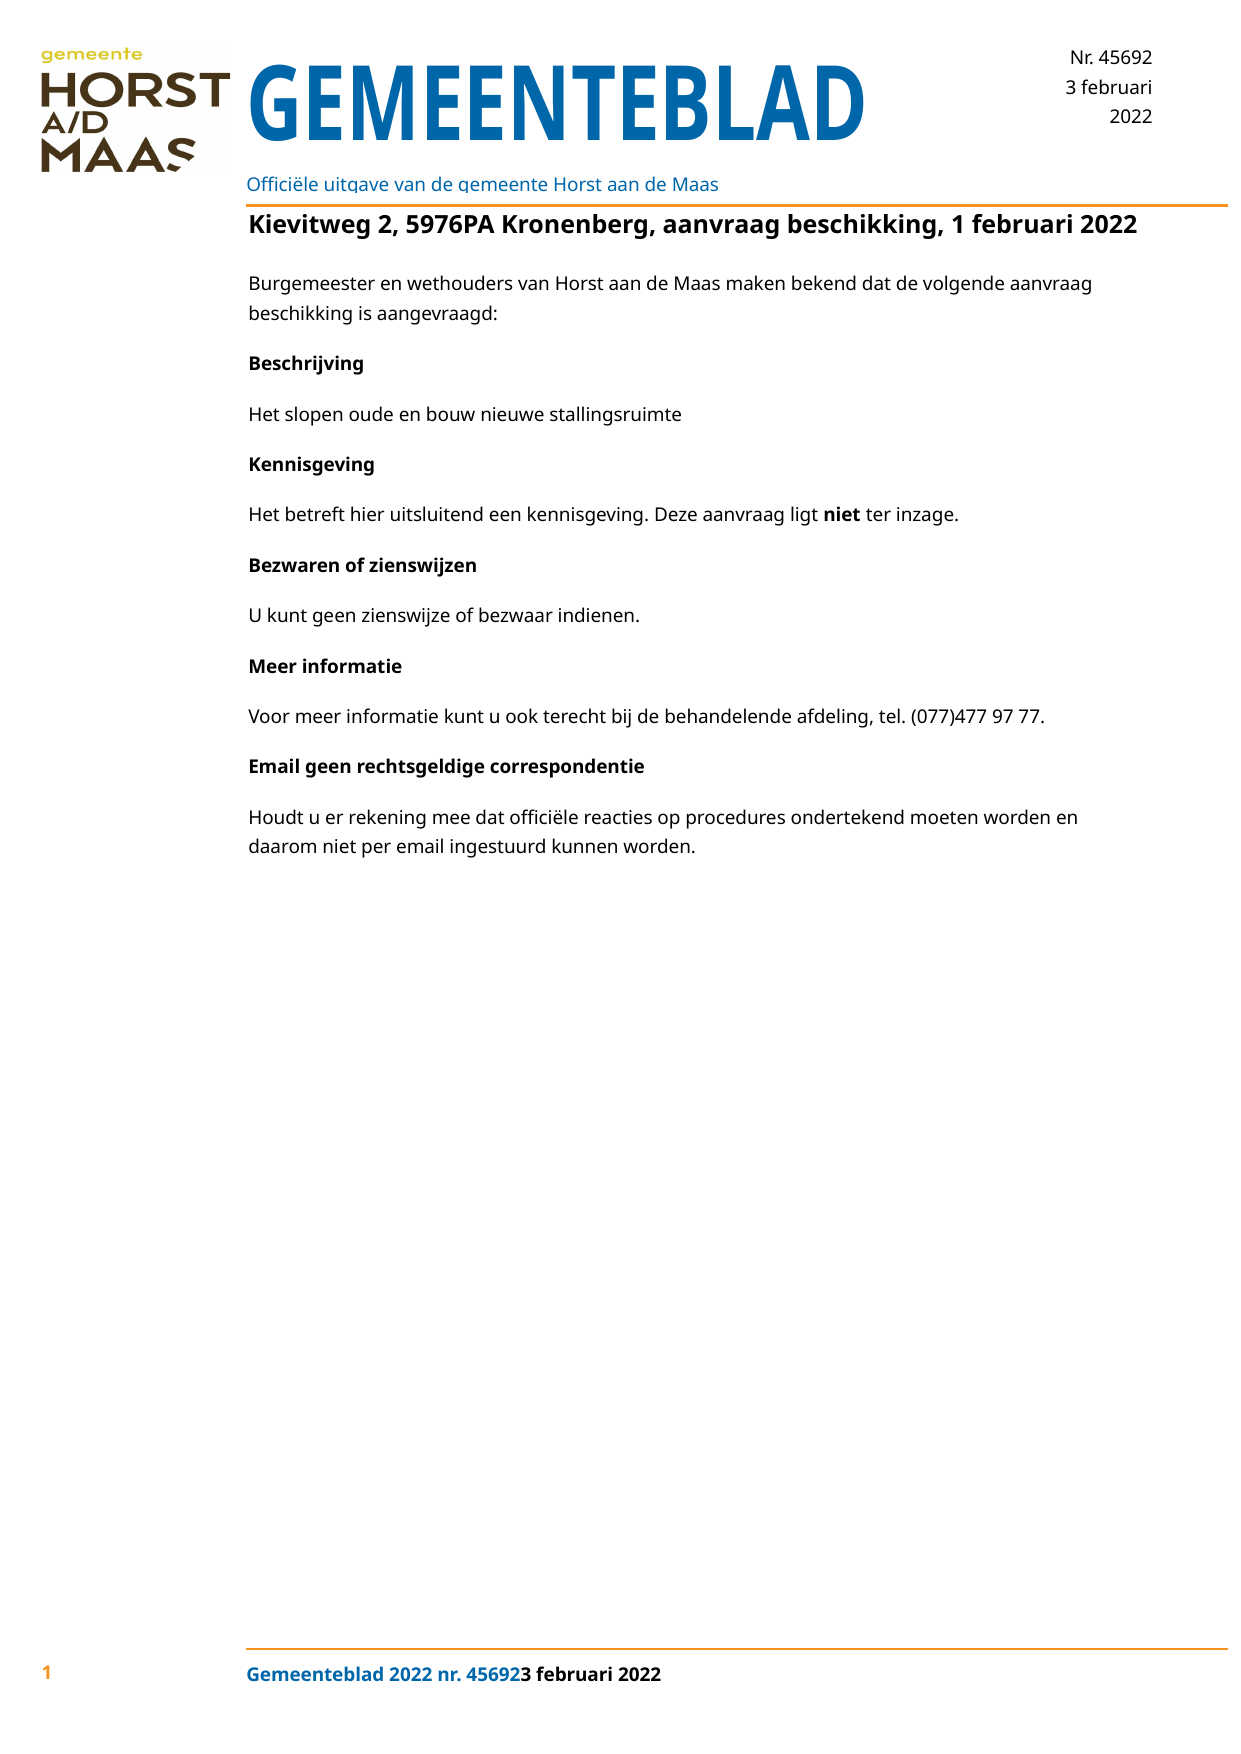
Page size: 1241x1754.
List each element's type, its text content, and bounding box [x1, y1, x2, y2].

picture [41, 47, 231, 172]
text Houdt u er rekening mee dat officiële reacties op procedures ondertekend moeten worden en daarom niet per email ingestuurd kunnen worden. [248, 804, 1152, 859]
text U kunt geen zienswijze of bezwaar indienen. [248, 602, 1152, 628]
text Email geen rechtsgeldige correspondentie [248, 754, 1152, 779]
text Het slopen oude en bouw nieuwe stallingsruimte [248, 401, 1152, 426]
text Voor meer informatie kunt u ook terecht bij de behandelende afdeling, tel. (077)477 97 77. [248, 703, 1152, 729]
text Burgemeester en wethouders van Horst aan de Maas maken bekend dat de volgende aanvraag beschikking is aangevraagd: [248, 270, 1152, 326]
text Het betreft hier uitsluitend een kennisgeving. Deze aanvraag ligt niet ter inzage. [248, 502, 1152, 527]
text Beschrijving [248, 350, 1152, 376]
text Kennisgeving [248, 451, 1152, 477]
text Bezwaren of zienswijzen [248, 552, 1152, 578]
text Meer informatie [248, 653, 1152, 678]
text Kievitweg 2, 5976PA Kronenberg, aanvraag beschikking, 1 februari 2022 [248, 207, 1152, 241]
